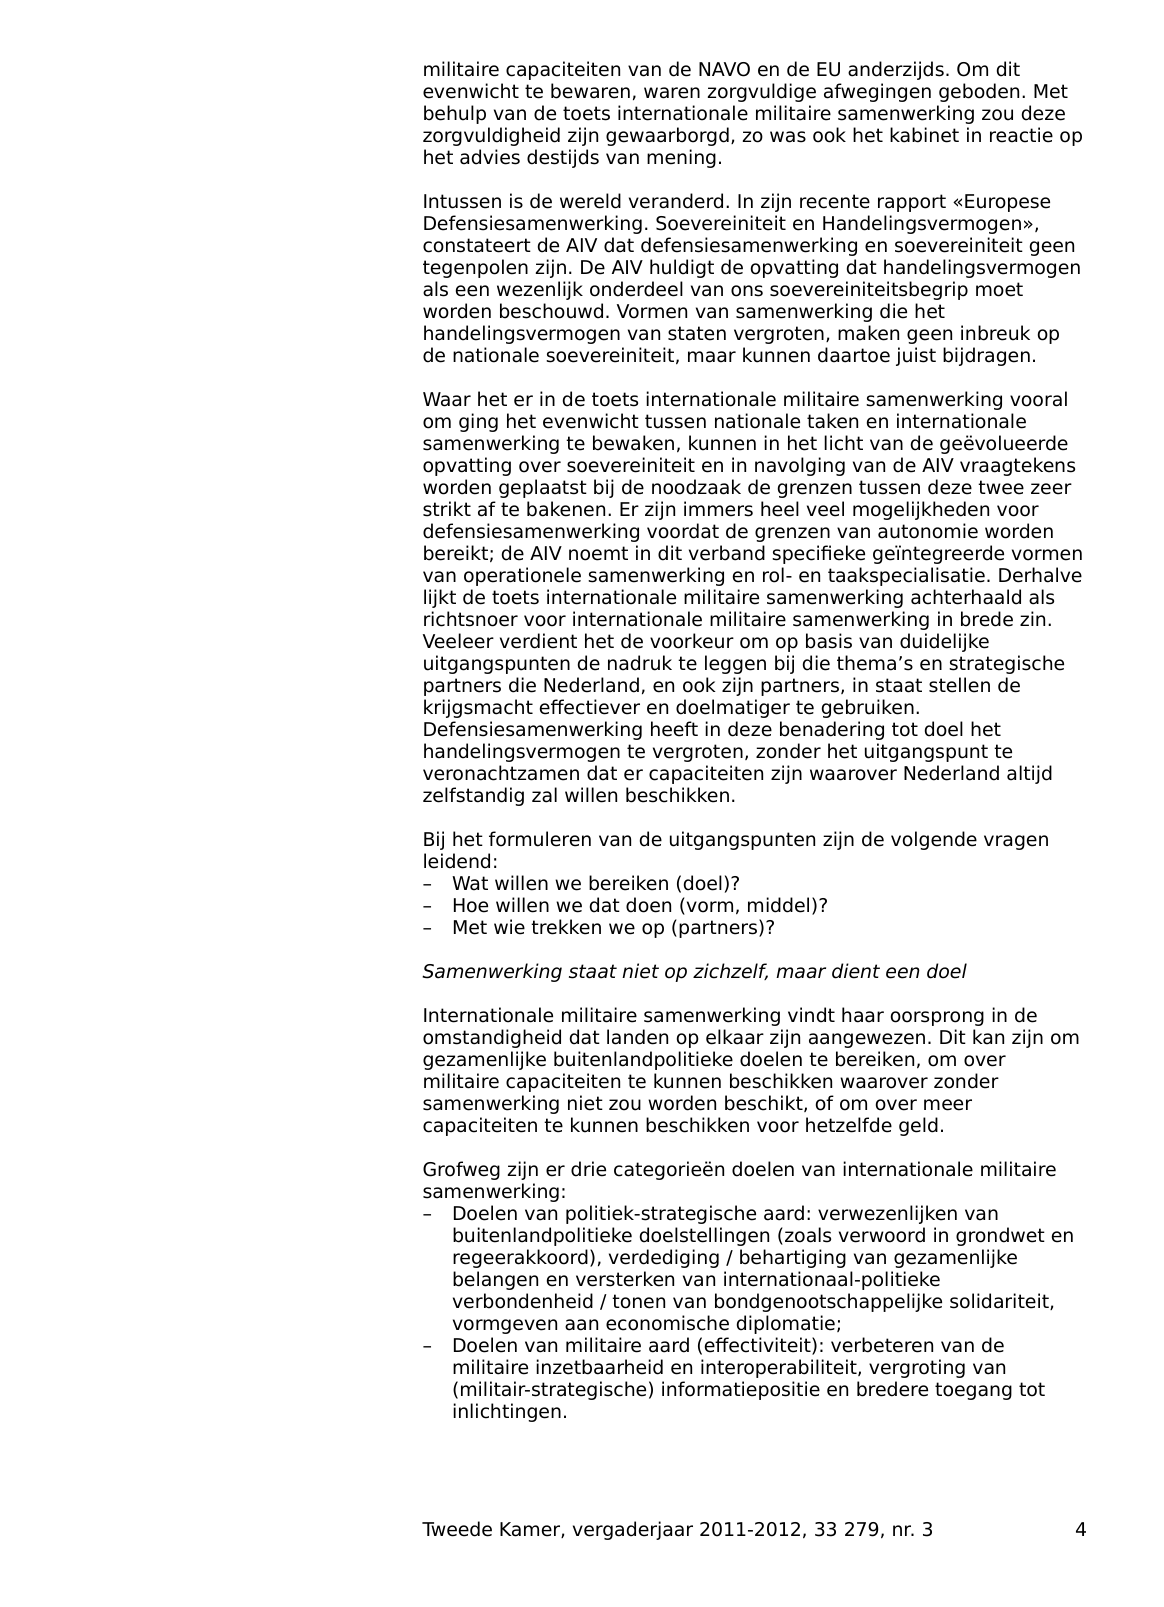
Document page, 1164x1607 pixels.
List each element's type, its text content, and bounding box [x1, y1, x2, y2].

text Waar het er in de toets internationale militaire samenwerking vooral om ging het evenwicht tussen nationale taken en internationale samenwerking te bewaken, kunnen in het licht van de geëvolueerde opvatting over soevereiniteit en in navolging van de AIV vraagtekens worden geplaatst bij de noodzaak de grenzen tussen deze twee zeer strikt af te bakenen. Er zijn immers heel veel mogelijkheden voor defensiesamenwerking voordat de grenzen van autonomie worden bereikt; de AIV noemt in dit verband specifieke geïntegreerde vormen van operationele samenwerking en rol- en taakspecialisatie. Derhalve lijkt de toets internationale militaire samenwerking achterhaald als richtsnoer voor internationale militaire samenwerking in brede zin. Veeleer verdient het de voorkeur om op basis van duidelijke uitgangspunten de nadruk te leggen bij die thema’s en strategische partners die Nederland, en ook zijn partners, in staat stellen de krijgsmacht effectiever en doelmatiger te gebruiken. Defensiesamenwerking heeft in deze benadering tot doel het handelingsvermogen te vergroten, zonder het uitgangspunt te veronachtzamen dat er capaciteiten zijn waarover Nederland altijd zelfstandig zal willen beschikken. [422, 389, 1087, 807]
text – Hoe willen we dat doen (vorm, middel)? [422, 895, 1087, 917]
text Internationale militaire samenwerking vindt haar oorsprong in de omstandigheid dat landen op elkaar zijn aangewezen. Dit kan zijn om gezamenlijke buitenlandpolitieke doelen te bereiken, om over militaire capaciteiten te kunnen beschikken waarover zonder samenwerking niet zou worden beschikt, of om over meer capaciteiten te kunnen beschikken voor hetzelfde geld. [422, 1005, 1087, 1137]
text – Doelen van militaire aard (effectiviteit): verbeteren van de militaire inzetbaarheid en interoperabiliteit, vergroting van (militair-strategische) informatiepositie en bredere toegang tot inlichtingen. [422, 1335, 1087, 1423]
text Grofweg zijn er drie categorieën doelen van internationale militaire samenwerking: [422, 1159, 1087, 1203]
text Bij het formuleren van de uitgangspunten zijn de volgende vragen leidend: [422, 829, 1087, 873]
text militaire capaciteiten van de NAVO en de EU anderzijds. Om dit evenwicht te bewaren, waren zorgvuldige afwegingen geboden. Met behulp van de toets internationale militaire samenwerking zou deze zorgvuldigheid zijn gewaarborgd, zo was ook het kabinet in reactie op het advies destijds van mening. [422, 59, 1087, 169]
text Intussen is de wereld veranderd. In zijn recente rapport «Europese Defensiesamenwerking. Soevereiniteit en Handelingsvermogen», constateert de AIV dat defensiesamenwerking en soevereiniteit geen tegenpolen zijn. De AIV huldigt de opvatting dat handelingsvermogen als een wezenlijk onderdeel van ons soevereiniteitsbegrip moet worden beschouwd. Vormen van samenwerking die het handelingsvermogen van staten vergroten, maken geen inbreuk op de nationale soevereiniteit, maar kunnen daartoe juist bijdragen. [422, 191, 1087, 367]
text – Doelen van politiek-strategische aard: verwezenlijken van buitenlandpolitieke doelstellingen (zoals verwoord in grondwet en regeerakkoord), verdediging / behartiging van gezamenlijke belangen en versterken van internationaal-politieke verbondenheid / tonen van bondgenootschappelijke solidariteit, vormgeven aan economische diplomatie; [422, 1203, 1087, 1335]
text – Wat willen we bereiken (doel)? [422, 873, 1087, 895]
subtitle Samenwerking staat niet op zichzelf, maar dient een doel [422, 961, 1087, 983]
text – Met wie trekken we op (partners)? [422, 917, 1087, 939]
